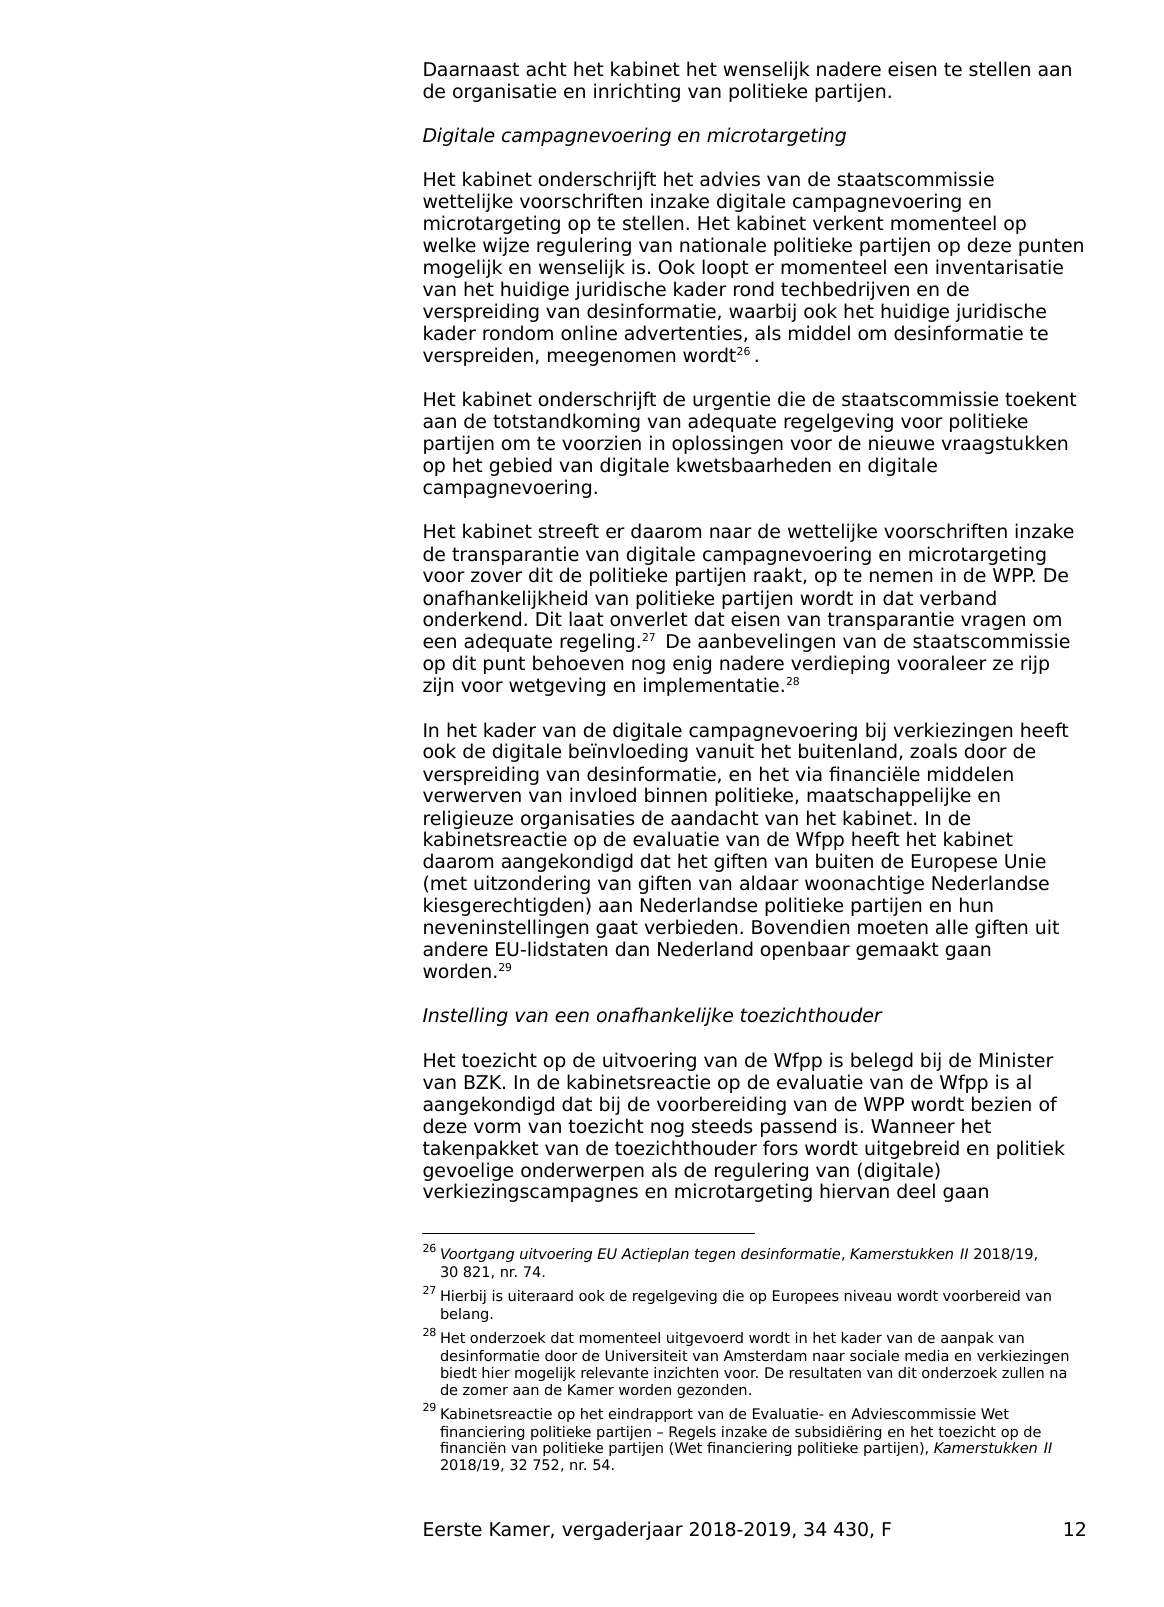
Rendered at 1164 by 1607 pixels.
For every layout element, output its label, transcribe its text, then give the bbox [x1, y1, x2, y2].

subtitle Instelling van een onafhankelijke toezichthouder [422, 1005, 1087, 1027]
text Het kabinet streeft er daarom naar de wettelijke voorschriften inzake de transparantie van digitale campagnevoering en microtargeting voor zover dit de politieke partijen raakt, op te nemen in de WPP. De onafhankelijkheid van politieke partijen wordt in dat verband onderkend. Dit laat onverlet dat eisen van transparantie vragen om een adequate regeling. De aanbevelingen van de staatscommissie op dit punt behoeven nog enig nadere verdieping vooraleer ze rijp zijn voor wetgeving en implementatie. [422, 521, 1087, 697]
text Het kabinet onderschrijft de urgentie die de staatscommissie toekent aan de totstandkoming van adequate regelgeving voor politieke partijen om te voorzien in oplossingen voor de nieuwe vraagstukken op het gebied van digitale kwetsbaarheden en digitale campagnevoering. [422, 389, 1087, 499]
text Het toezicht op de uitvoering van de Wfpp is belegd bij de Minister van BZK. In de kabinetsreactie op de evaluatie van de Wfpp is al aangekondigd dat bij de voorbereiding van de WPP wordt bezien of deze vorm van toezicht nog steeds passend is. Wanneer het takenpakket van de toezichthouder fors wordt uitgebreid en politiek gevoelige onderwerpen als de regulering van (digitale) verkiezingscampagnes en microtargeting hiervan deel gaan [422, 1049, 1087, 1203]
text Het onderzoek dat momenteel uitgevoerd wordt in het kader van de aanpak van desinformatie door de Universiteit van Amsterdam naar sociale media en verkiezingen biedt hier mogelijk relevante inzichten voor. De resultaten van dit onderzoek zullen na de zomer aan de Kamer worden gezonden. [422, 1326, 1087, 1399]
subtitle Digitale campagnevoering en microtargeting [422, 125, 1087, 147]
text In het kader van de digitale campagnevoering bij verkiezingen heeft ook de digitale beïnvloeding vanuit het buitenland, zoals door de verspreiding van desinformatie, en het via financiële middelen verwerven van invloed binnen politieke, maatschappelijke en religieuze organisaties de aandacht van het kabinet. In de kabinetsreactie op de evaluatie van de Wfpp heeft het kabinet daarom aangekondigd dat het giften van buiten de Europese Unie (met uitzondering van giften van aldaar woonachtige Nederlandse kiesgerechtigden) aan Nederlandse politieke partijen en hun neveninstellingen gaat verbieden. Bovendien moeten alle giften uit andere EU-lidstaten dan Nederland openbaar gemaakt gaan worden. [422, 719, 1087, 983]
text Het kabinet onderschrijft het advies van de staatscommissie wettelijke voorschriften inzake digitale campagnevoering en microtargeting op te stellen. Het kabinet verkent momenteel op welke wijze regulering van nationale politieke partijen op deze punten mogelijk en wenselijk is. Ook loopt er momenteel een inventarisatie van het huidige juridische kader rond techbedrijven en de verspreiding van desinformatie, waarbij ook het huidige juridische kader rondom online advertenties, als middel om desinformatie te verspreiden, meegenomen wordt. [422, 169, 1087, 367]
text Hierbij is uiteraard ook de regelgeving die op Europees niveau wordt voorbereid van belang. [422, 1284, 1087, 1323]
text Daarnaast acht het kabinet het wenselijk nadere eisen te stellen aan de organisatie en inrichting van politieke partijen. [422, 59, 1087, 103]
text Kabinetsreactie op het eindrapport van de Evaluatie- en Adviescommissie Wet financiering politieke partijen – Regels inzake de subsidiëring en het toezicht op de financiën van politieke partijen (Wet financiering politieke partijen), Kamerstukken II 2018/19, 32 752, nr. 54. [422, 1402, 1087, 1474]
text Voortgang uitvoering EU Actieplan tegen desinformatie, Kamerstukken II 2018/19, 30 821, nr. 74. [422, 1242, 1087, 1281]
